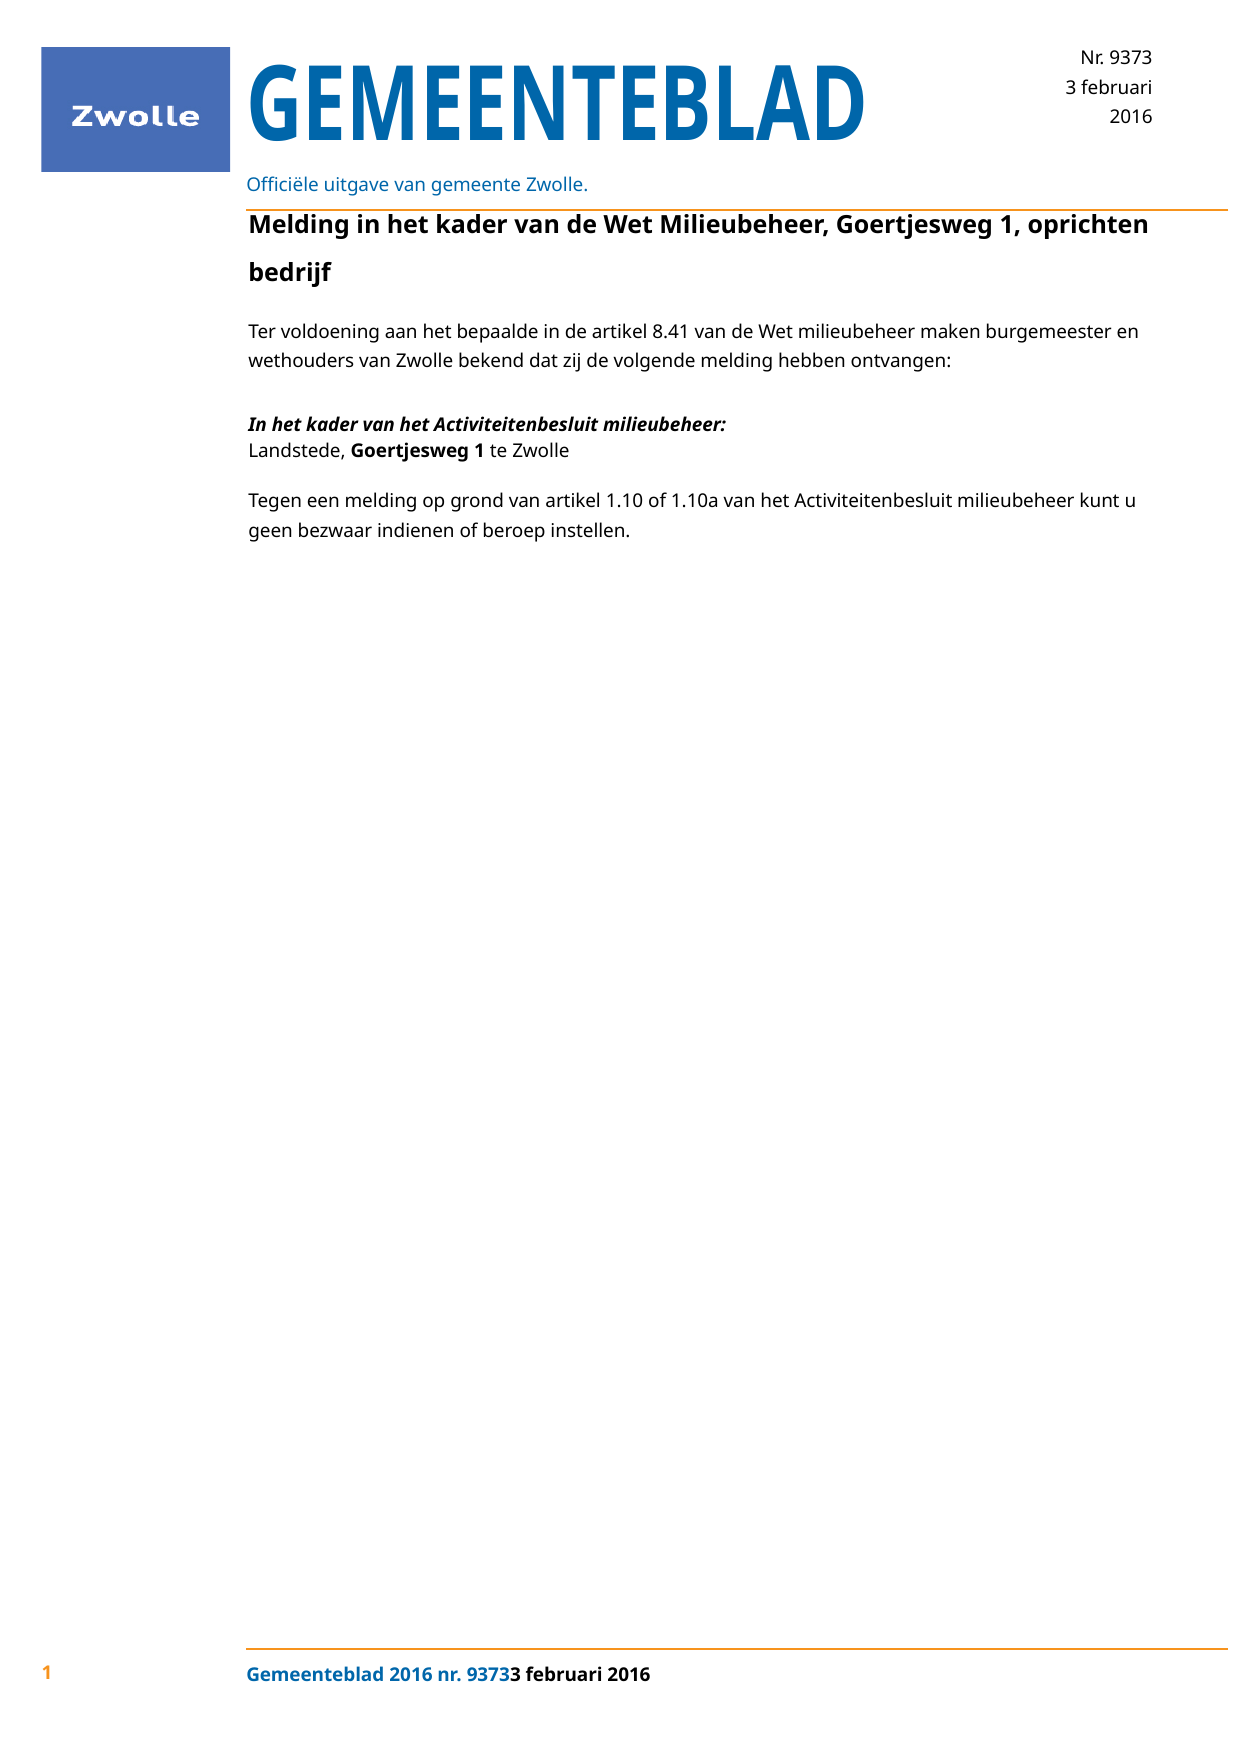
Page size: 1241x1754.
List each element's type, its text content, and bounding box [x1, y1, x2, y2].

text In het kader van het Activiteitenbesluit milieubeheer: [248, 411, 1152, 437]
text Melding in het kader van de Wet Milieubeheer, Goertjesweg 1, oprichten bedrijf [248, 211, 1152, 288]
text Ter voldoening aan het bepaalde in de artikel 8.41 van de Wet milieubeheer maken burgemeester en wethouders van Zwolle bekend dat zij de volgende melding hebben ontvangen: [248, 318, 1152, 373]
text Tegen een melding op grond van artikel 1.10 of 1.10a van het Activiteitenbesluit milieubeheer kunt u geen bezwaar indienen of beroep instellen. [248, 488, 1152, 543]
text Landstede, Goertjesweg 1 te Zwolle [248, 437, 1152, 463]
picture [41, 47, 231, 172]
